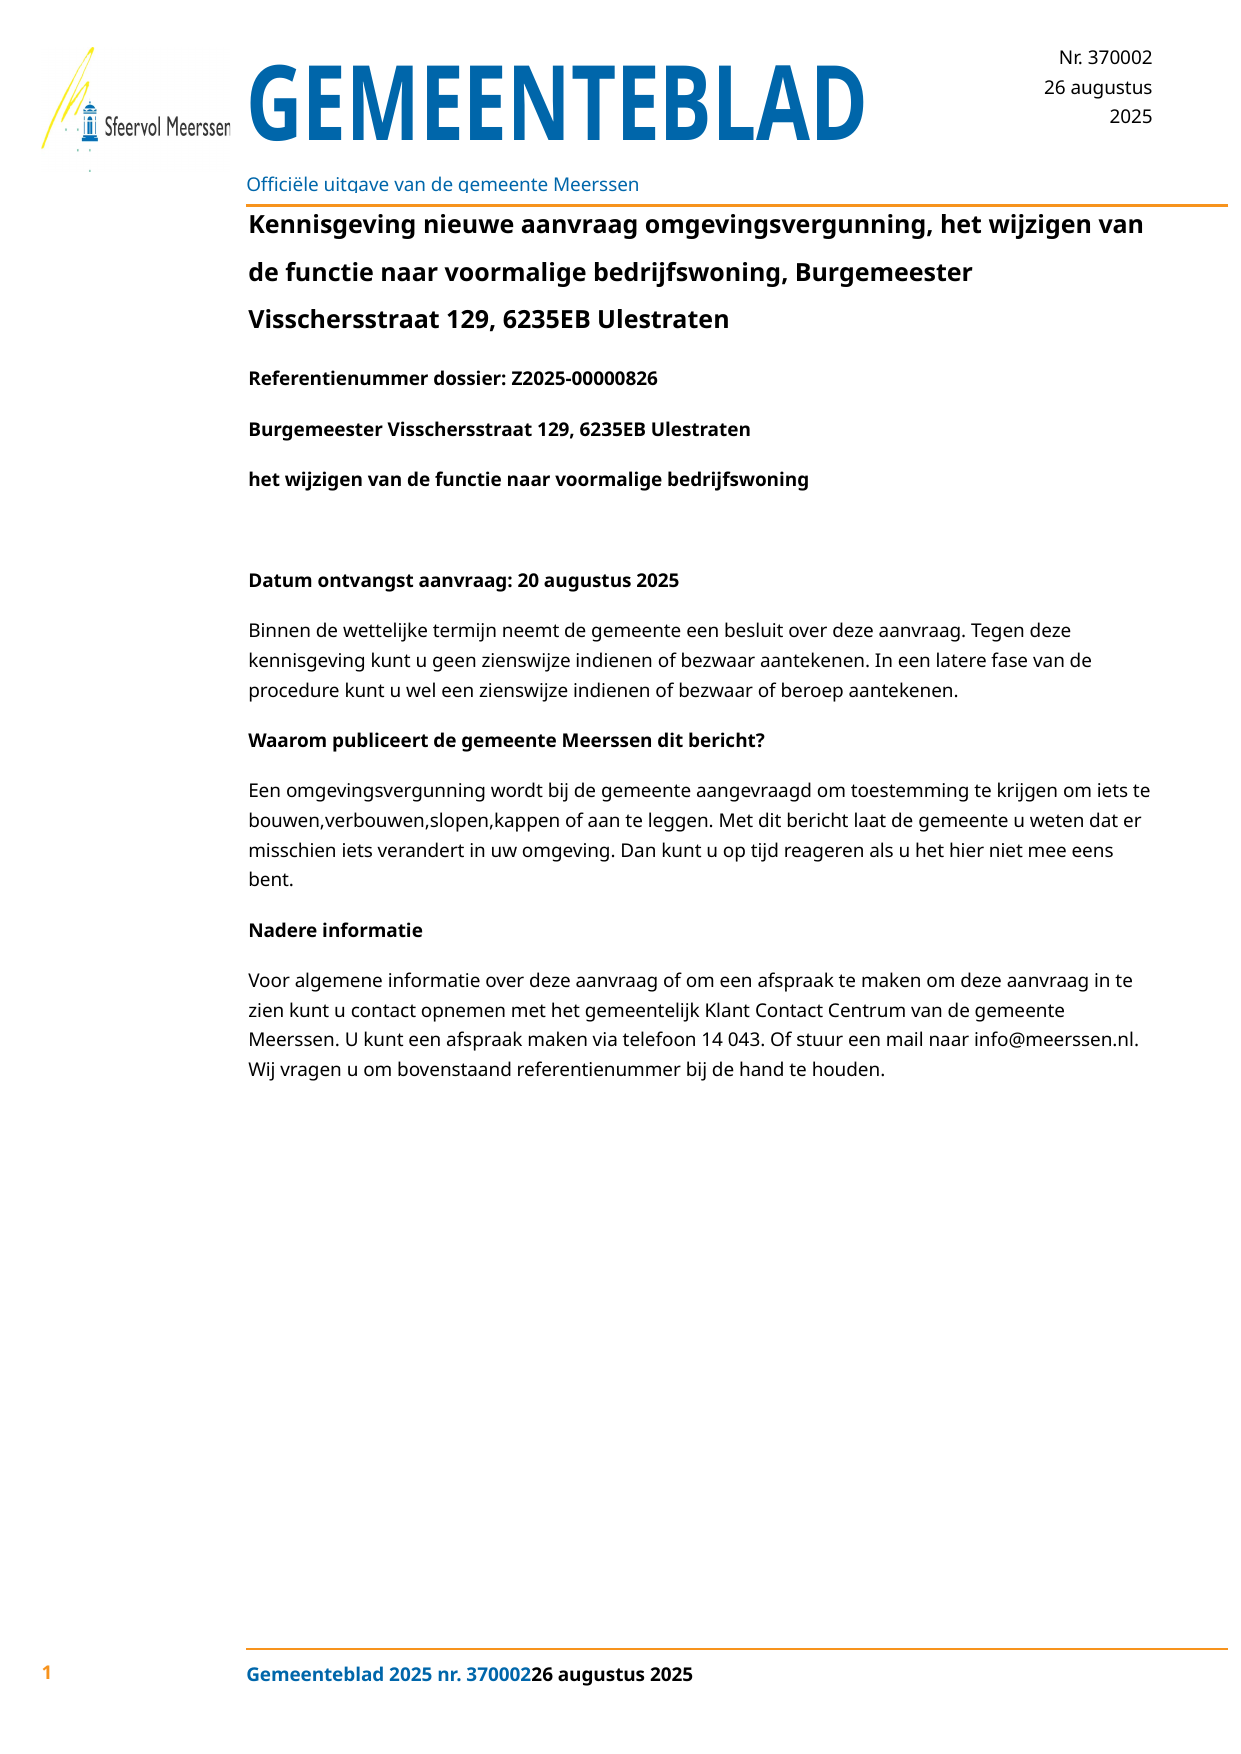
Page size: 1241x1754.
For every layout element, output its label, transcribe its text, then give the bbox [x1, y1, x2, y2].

text Kennisgeving nieuwe aanvraag omgevingsvergunning, het wijzigen van de functie naar voormalige bedrijfswoning, Burgemeester Visschersstraat 129, 6235EB Ulestraten [248, 207, 1152, 336]
text Binnen de wettelijke termijn neemt de gemeente een besluit over deze aanvraag. Tegen deze kennisgeving kunt u geen zienswijze indienen of bezwaar aantekenen. In een latere fase van de procedure kunt u wel een zienswijze indienen of bezwaar of beroep aantekenen. [248, 618, 1152, 702]
text Burgemeester Visschersstraat 129, 6235EB Ulestraten [248, 416, 1152, 442]
text Referentienummer dossier: Z2025-00000826 [248, 366, 1152, 391]
text Een omgevingsvergunning wordt bij de gemeente aangevraagd om toestemming te krijgen om iets te bouwen,verbouwen,slopen,kappen of aan te leggen. Met dit bericht laat de gemeente u weten dat er misschien iets verandert in uw omgeving. Dan kunt u op tijd reageren als u het hier niet mee eens bent. [248, 778, 1152, 892]
text Waarom publiceert de gemeente Meerssen dit bericht? [248, 727, 1152, 753]
text Voor algemene informatie over deze aanvraag of om een afspraak te maken om deze aanvraag in te zien kunt u contact opnemen met het gemeentelijk Klant Contact Centrum van de gemeente Meerssen. U kunt een afspraak maken via telefoon 14 043. Of stuur een mail naar info@meerssen.nl. Wij vragen u om bovenstaand referentienummer bij de hand te houden. [248, 967, 1152, 1082]
text Datum ontvangst aanvraag: 20 augustus 2025 [248, 567, 1152, 593]
picture [41, 47, 231, 172]
text het wijzigen van de functie naar voormalige bedrijfswoning [248, 466, 1152, 492]
text Nadere informatie [248, 917, 1152, 942]
